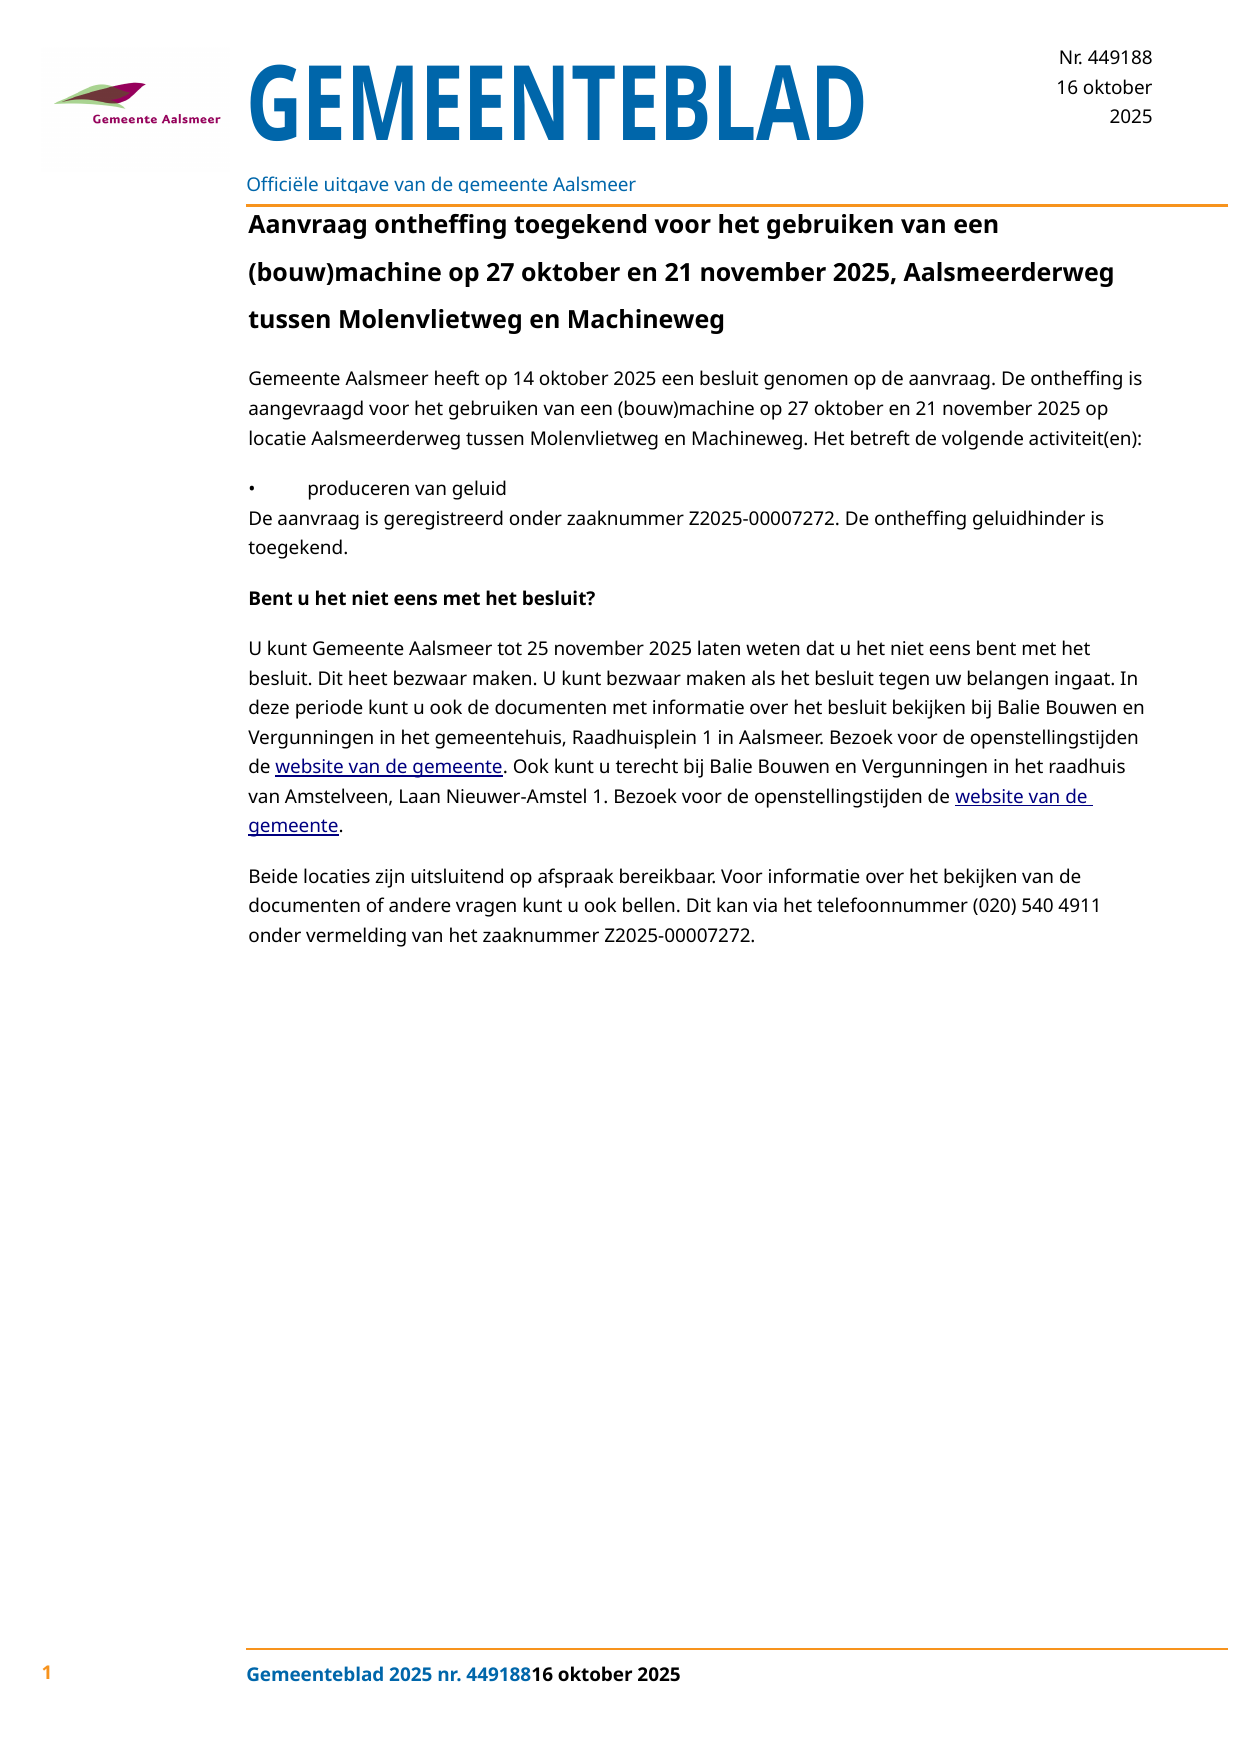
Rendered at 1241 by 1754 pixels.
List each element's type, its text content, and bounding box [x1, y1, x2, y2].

text Beide locaties zijn uitsluitend op afspraak bereikbaar. Voor informatie over het bekijken van de documenten of andere vragen kunt u ook bellen. Dit kan via het telefoonnummer (020) 540 4911 onder vermelding van het zaaknummer Z2025-00007272. [248, 863, 1152, 948]
text U kunt Gemeente Aalsmeer tot 25 november 2025 laten weten dat u het niet eens bent met het besluit. Dit heet bezwaar maken. U kunt bezwaar maken als het besluit tegen uw belangen ingaat. In deze periode kunt u ook de documenten met informatie over het besluit bekijken bij Balie Bouwen en Vergunningen in het gemeentehuis, Raadhuisplein 1 in Aalsmeer. Bezoek voor de openstellingstijden de website van de gemeente. Ook kunt u terecht bij Balie Bouwen en Vergunningen in het raadhuis van Amstelveen, Laan Nieuwer-Amstel 1. Bezoek voor de openstellingstijden de website van de gemeente. [248, 635, 1152, 838]
list produceren van geluid [248, 475, 1152, 501]
picture [41, 47, 231, 172]
text De aanvraag is geregistreerd onder zaaknummer Z2025-00007272. De ontheffing geluidhinder is toegekend. [248, 505, 1152, 560]
text Aanvraag ontheffing toegekend voor het gebruiken van een (bouw)machine op 27 oktober en 21 november 2025, Aalsmeerderweg tussen Molenvlietweg en Machineweg [248, 207, 1152, 336]
text Bent u het niet eens met het besluit? [248, 585, 1152, 610]
text Gemeente Aalsmeer heeft op 14 oktober 2025 een besluit genomen op de aanvraag. De ontheffing is aangevraagd voor het gebruiken van een (bouw)machine op 27 oktober en 21 november 2025 op locatie Aalsmeerderweg tussen Molenvlietweg en Machineweg. Het betreft de volgende activiteit(en): [248, 366, 1152, 450]
